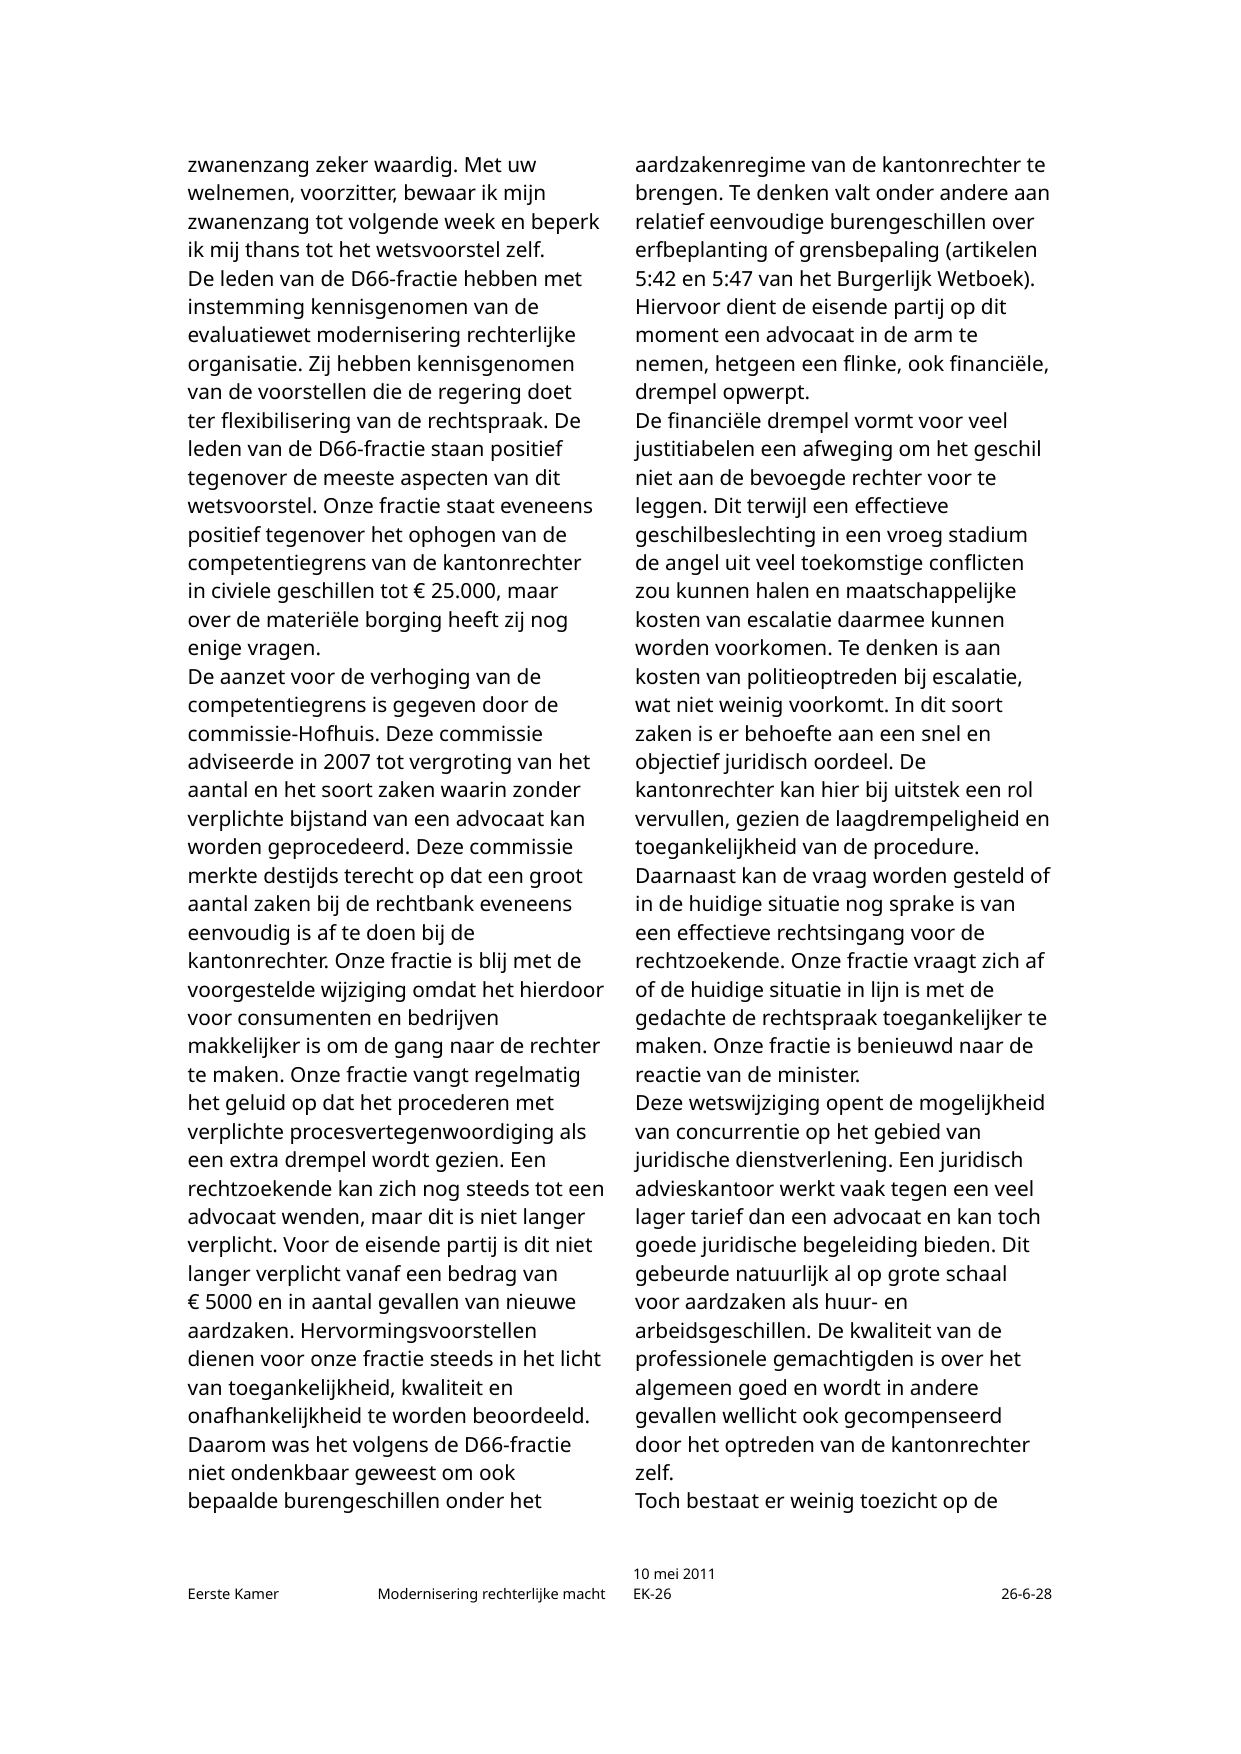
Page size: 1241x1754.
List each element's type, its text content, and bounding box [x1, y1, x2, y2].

text De financiële drempel vormt voor veel justitiabelen een afweging om het geschil niet aan de bevoegde rechter voor te leggen. Dit terwijl een effectieve geschilbeslechting in een vroeg stadium de angel uit veel toekomstige conflicten zou kunnen halen en maatschappelijke kosten van escalatie daarmee kunnen worden voorkomen. Te denken is aan kosten van politieoptreden bij escalatie, wat niet weinig voorkomt. In dit soort zaken is er behoefte aan een snel en objectief juridisch oordeel. De kantonrechter kan hier bij uitstek een rol vervullen, gezien de laagdrempeligheid en toegankelijkheid van de procedure. Daarnaast kan de vraag worden gesteld of in de huidige situatie nog sprake is van een effectieve rechtsingang voor de rechtzoekende. Onze fractie vraagt zich af of de huidige situatie in lijn is met de gedachte de rechtspraak toegankelijker te maken. Onze fractie is benieuwd naar de reactie van de minister. [635, 406, 1053, 1088]
text Toch bestaat er weinig toezicht op de [635, 1487, 1053, 1515]
text Deze wetswijziging opent de mogelijkheid van concurrentie op het gebied van juridische dienstverlening. Een juridisch advieskantoor werkt vaak tegen een veel lager tarief dan een advocaat en kan toch goede juridische begeleiding bieden. Dit gebeurde natuurlijk al op grote schaal voor aardzaken als huur- en arbeidsgeschillen. De kwaliteit van de professionele gemachtigden is over het algemeen goed en wordt in andere gevallen wellicht ook gecompenseerd door het optreden van de kantonrechter zelf. [635, 1088, 1053, 1487]
text De aanzet voor de verhoging van de competentiegrens is gegeven door de commissie-Hofhuis. Deze commissie adviseerde in 2007 tot vergroting van het aantal en het soort zaken waarin zonder verplichte bijstand van een advocaat kan worden geprocedeerd. Deze commissie merkte destijds terecht op dat een groot aantal zaken bij de rechtbank eveneens eenvoudig is af te doen bij de kantonrechter. Onze fractie is blij met de voorgestelde wijziging omdat het hierdoor voor consumenten en bedrijven makkelijker is om de gang naar de rechter te maken. Onze fractie vangt regelmatig het geluid op dat het procederen met verplichte procesvertegenwoordiging als een extra drempel wordt gezien. Een rechtzoekende kan zich nog steeds tot een advocaat wenden, maar dit is niet langer verplicht. Voor de eisende partij is dit niet langer verplicht vanaf een bedrag van € 5000 en in aantal gevallen van nieuwe aardzaken. Hervormingsvoorstellen dienen voor onze fractie steeds in het licht van toegankelijkheid, kwaliteit en onafhankelijkheid te worden beoordeeld. [187, 662, 605, 1430]
text zwanenzang zeker waardig. Met uw welnemen, voorzitter, bewaar ik mijn zwanenzang tot volgende week en beperk ik mij thans tot het wetsvoorstel zelf. [187, 150, 605, 264]
text Daarom was het volgens de D66-fractie niet ondenkbaar geweest om ook bepaalde burengeschillen onder het [187, 1430, 605, 1515]
text aardzakenregime van de kantonrechter te brengen. Te denken valt onder andere aan relatief eenvoudige burengeschillen over erfbeplanting of grensbepaling (artikelen 5:42 en 5:47 van het Burgerlijk Wetboek). Hiervoor dient de eisende partij op dit moment een advocaat in de arm te nemen, hetgeen een flinke, ook financiële, drempel opwerpt. [635, 150, 1053, 406]
text De leden van de D66-fractie hebben met instemming kennisgenomen van de evaluatiewet modernisering rechterlijke organisatie. Zij hebben kennisgenomen van de voorstellen die de regering doet ter flexibilisering van de rechtspraak. De leden van de D66-fractie staan positief tegenover de meeste aspecten van dit wetsvoorstel. Onze fractie staat eveneens positief tegenover het ophogen van de competentiegrens van de kantonrechter in civiele geschillen tot € 25.000, maar over de materiële borging heeft zij nog enige vragen. [187, 264, 605, 662]
